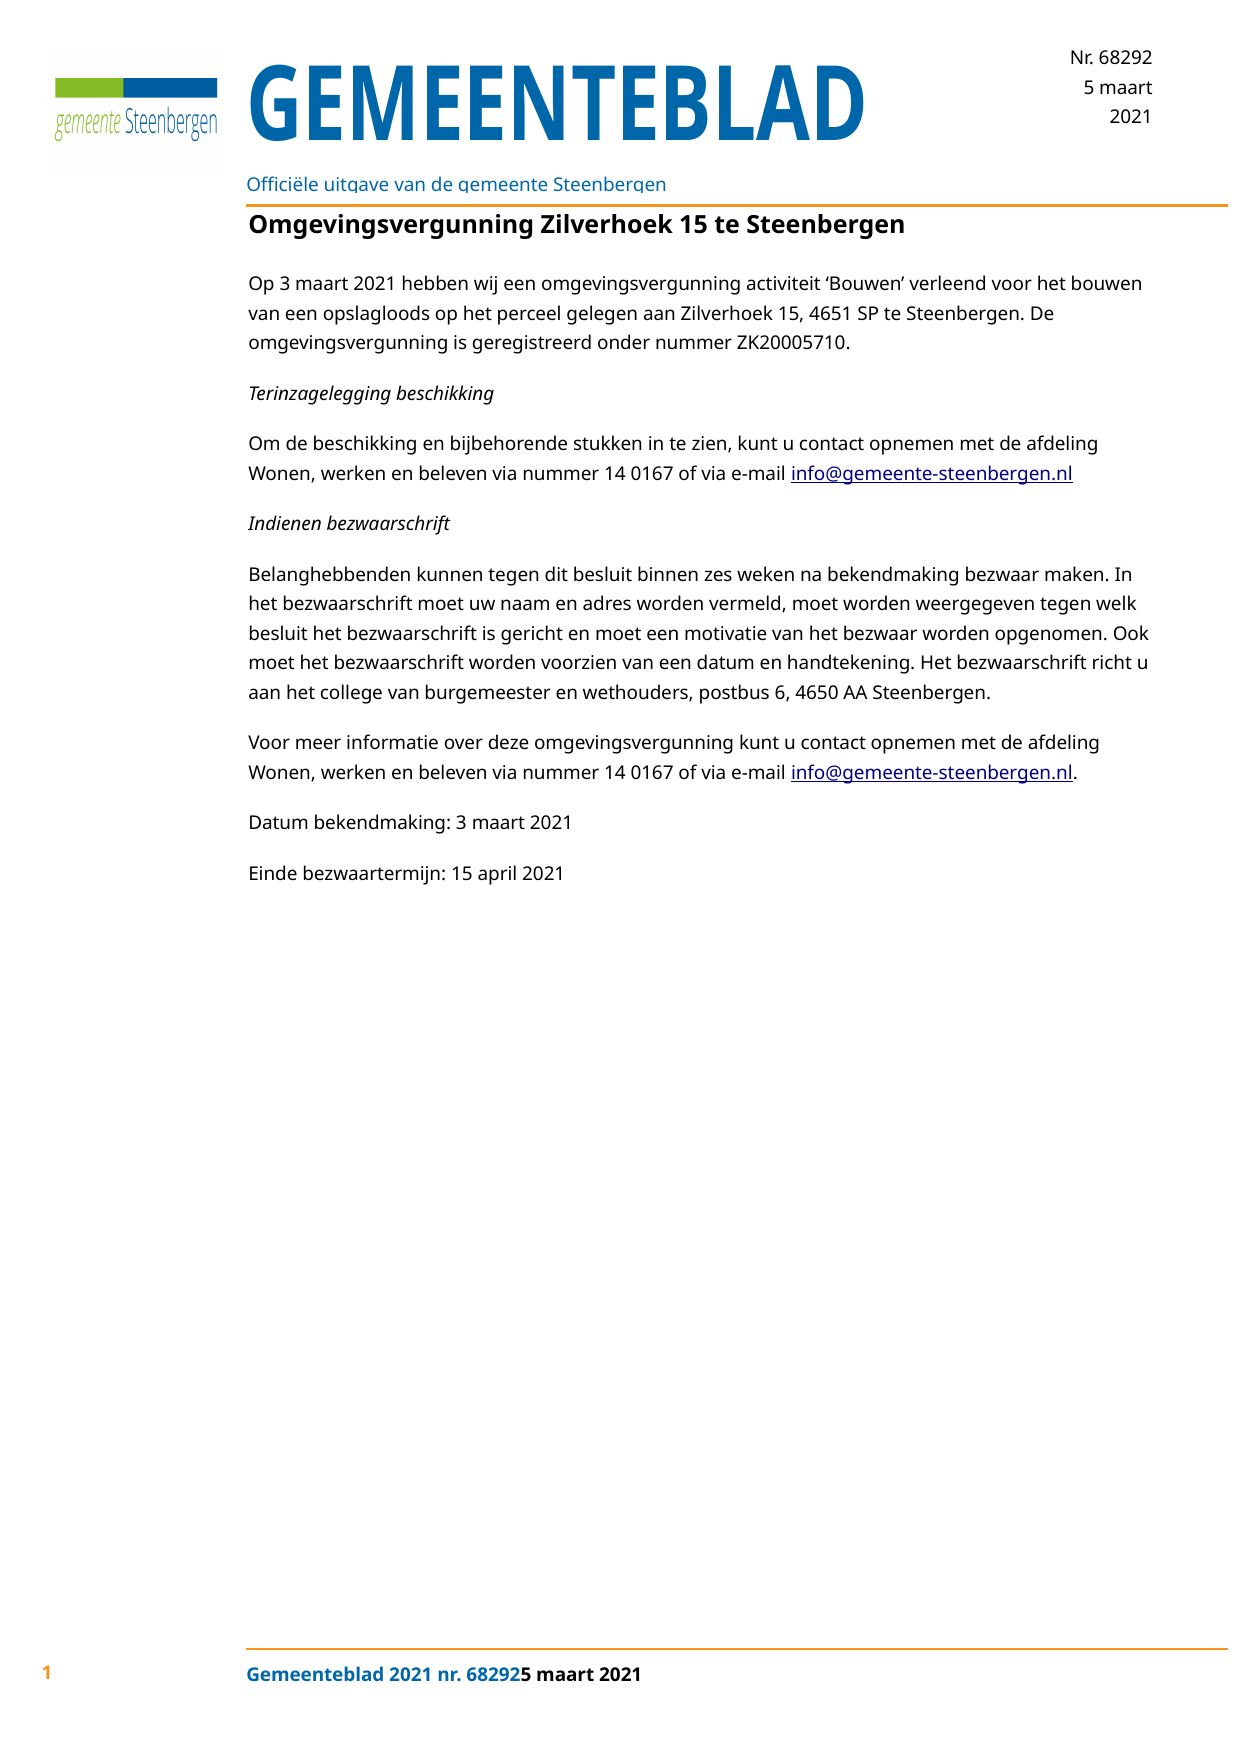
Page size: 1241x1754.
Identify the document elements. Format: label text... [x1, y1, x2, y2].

text Op 3 maart 2021 hebben wij een omgevingsvergunning activiteit ‘Bouwen’ verleend voor het bouwen van een opslagloods op het perceel gelegen aan Zilverhoek 15, 4651 SP te Steenbergen. De omgevingsvergunning is geregistreerd onder nummer ZK20005710. [248, 270, 1152, 355]
picture [41, 47, 231, 172]
text Belanghebbenden kunnen tegen dit besluit binnen zes weken na bekendmaking bezwaar maken. In het bezwaarschrift moet uw naam en adres worden vermeld, moet worden weergegeven tegen welk besluit het bezwaarschrift is gericht en moet een motivatie van het bezwaar worden opgenomen. Ook moet het bezwaarschrift worden voorzien van een datum en handtekening. Het bezwaarschrift richt u aan het college van burgemeester en wethouders, postbus 6, 4650 AA Steenbergen. [248, 561, 1152, 705]
text Voor meer informatie over deze omgevingsvergunning kunt u contact opnemen met de afdeling Wonen, werken en beleven via nummer 14 0167 of via e-mail info@gemeente-steenbergen.nl. [248, 729, 1152, 785]
text Omgevingsvergunning Zilverhoek 15 te Steenbergen [248, 207, 1152, 241]
text Om de beschikking en bijbehorende stukken in te zien, kunt u contact opnemen met de afdeling Wonen, werken en beleven via nummer 14 0167 of via e-mail info@gemeente-steenbergen.nl [248, 430, 1152, 486]
text Terinzagelegging beschikking [248, 380, 1152, 406]
text Datum bekendmaking: 3 maart 2021 [248, 809, 1152, 835]
text Einde bezwaartermijn: 15 april 2021 [248, 860, 1152, 886]
text Indienen bezwaarschrift [248, 510, 1152, 536]
